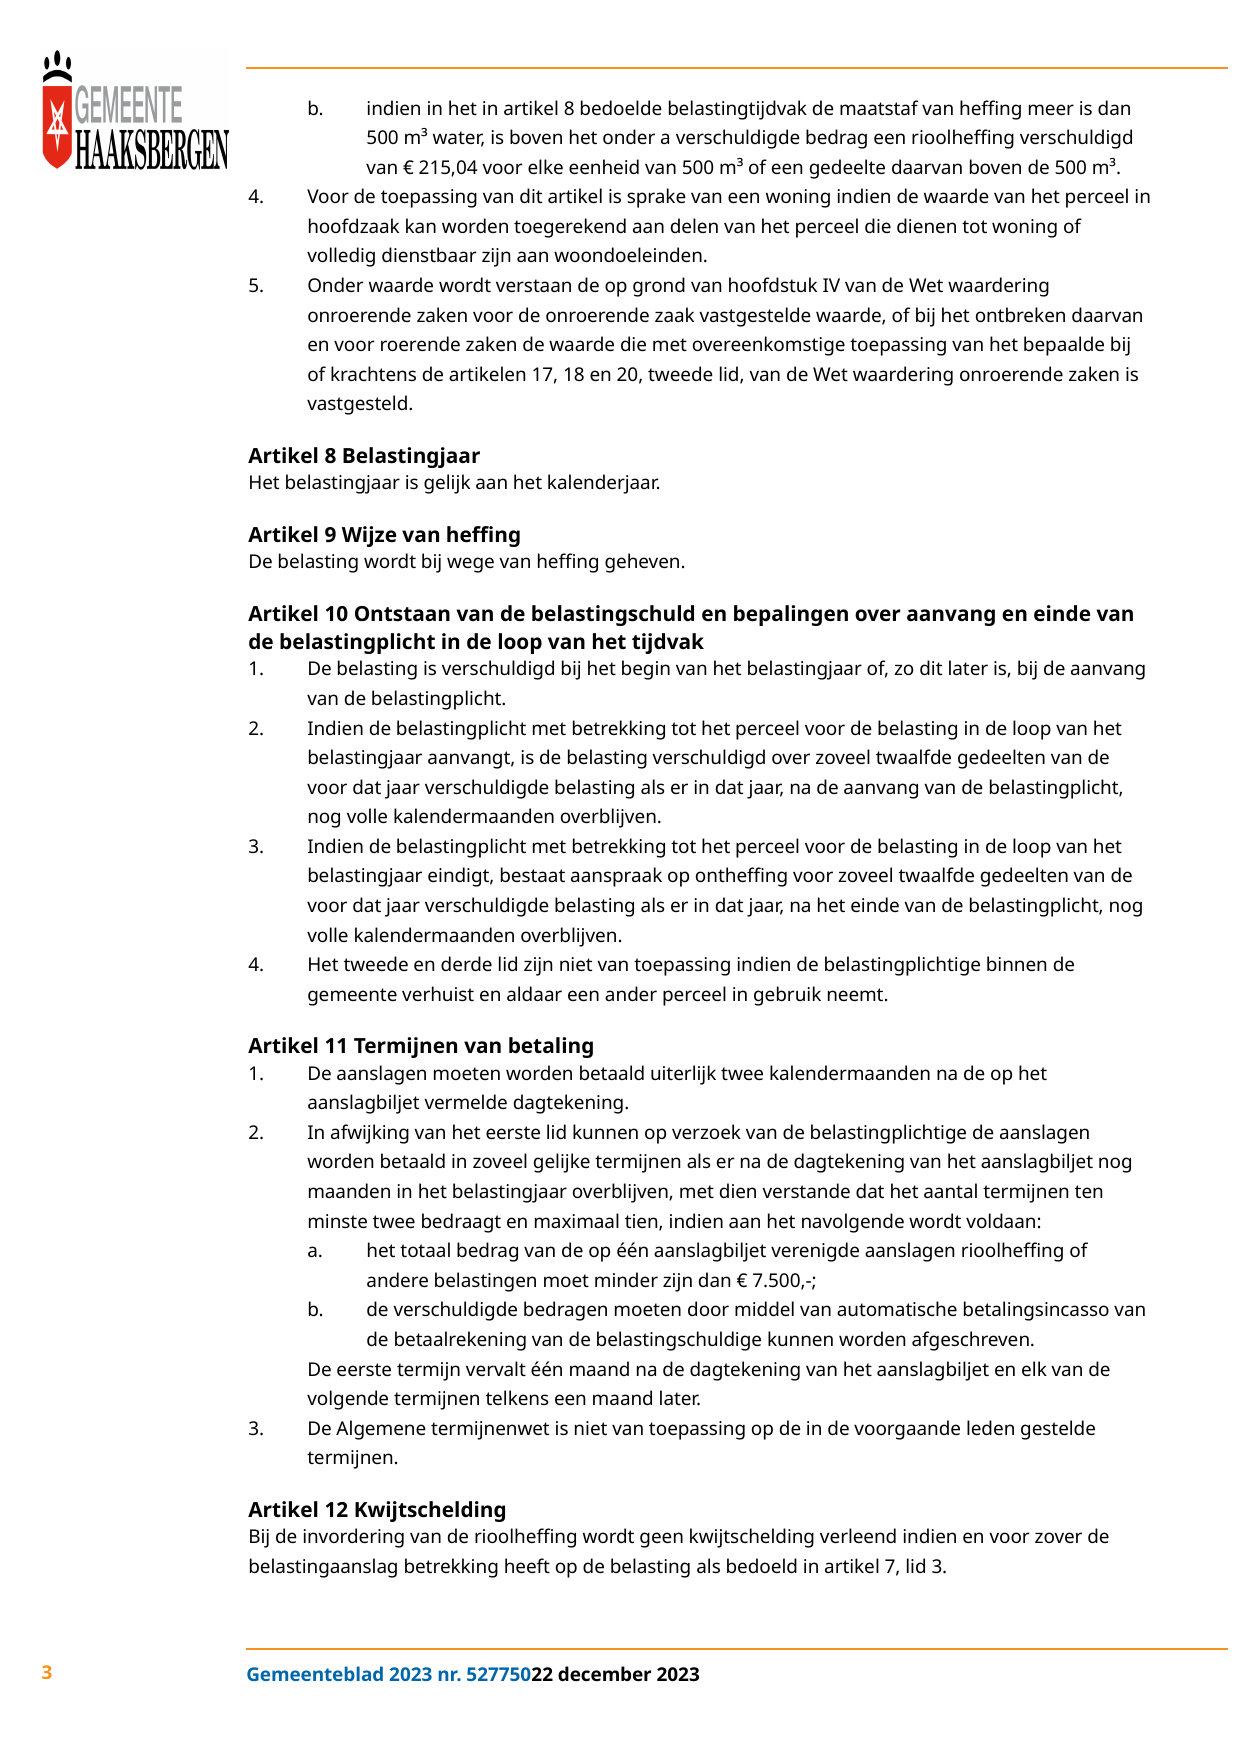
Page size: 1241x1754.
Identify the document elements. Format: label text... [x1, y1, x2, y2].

list De aanslagen moeten worden betaald uiterlijk twee kalendermaanden na de op het aanslagbiljet vermelde dagtekening. [248, 1060, 1152, 1115]
text Bij de invordering van de rioolheffing wordt geen kwijtschelding verleend indien en voor zover de belastingaanslag betrekking heeft op de belasting als bedoeld in artikel 7, lid 3. [248, 1523, 1152, 1579]
list de verschuldigde bedragen moeten door middel van automatische betalingsincasso van de betaalrekening van de belastingschuldige kunnen worden afgeschreven. [307, 1297, 1152, 1352]
list het totaal bedrag van de op één aanslagbiljet verenigde aanslagen rioolheffing of andere belastingen moet minder zijn dan € 7.500,-; [307, 1237, 1152, 1293]
picture [41, 47, 231, 172]
list In afwijking van het eerste lid kunnen op verzoek van de belastingplichtige de aanslagen worden betaald in zoveel gelijke termijnen als er na de dagtekening van het aanslagbiljet nog maanden in het belastingjaar overblijven, met dien verstande dat het aantal termijnen ten minste twee bedraagt en maximaal tien, indien aan het navolgende wordt voldaan: [248, 1119, 1152, 1233]
text Het belastingjaar is gelijk aan het kalenderjaar. [248, 469, 1152, 495]
list Onder waarde wordt verstaan de op grond van hoofdstuk IV van de Wet waardering onroerende zaken voor de onroerende zaak vastgestelde waarde, of bij het ontbreken daarvan en voor roerende zaken de waarde die met overeenkomstige toepassing van het bepaalde bij of krachtens de artikelen 17, 18 en 20, tweede lid, van de Wet waardering onroerende zaken is vastgesteld. [248, 272, 1152, 416]
text Artikel 8 Belastingjaar [248, 441, 1152, 469]
list indien in het in artikel 8 bedoelde belastingtijdvak de maatstaf van heffing meer is dan 500 m³ water, is boven het onder a verschuldigde bedrag een rioolheffing verschuldigd van € 215,04 voor elke eenheid van 500 m³ of een gedeelte daarvan boven de 500 m³. [307, 95, 1152, 180]
text Artikel 12 Kwijtschelding [248, 1495, 1152, 1523]
list De belasting is verschuldigd bij het begin van het belastingjaar of, zo dit later is, bij de aanvang van de belastingplicht. [248, 656, 1152, 711]
text Artikel 9 Wijze van heffing [248, 520, 1152, 548]
list Voor de toepassing van dit artikel is sprake van een woning indien de waarde van het perceel in hoofdzaak kan worden toegerekend aan delen van het perceel die dienen tot woning of volledig dienstbaar zijn aan woondoeleinden. [248, 183, 1152, 268]
text De belasting wordt bij wege van heffing geheven. [248, 548, 1152, 574]
list Het tweede en derde lid zijn niet van toepassing indien de belastingplichtige binnen de gemeente verhuist en aldaar een ander perceel in gebruik neemt. [248, 951, 1152, 1007]
list Indien de belastingplicht met betrekking tot het perceel voor de belasting in de loop van het belastingjaar aanvangt, is de belasting verschuldigd over zoveel twaalfde gedeelten van de voor dat jaar verschuldigde belasting als er in dat jaar, na de aanvang van de belastingplicht, nog volle kalendermaanden overblijven. [248, 715, 1152, 829]
list Indien de belastingplicht met betrekking tot het perceel voor de belasting in de loop van het belastingjaar eindigt, bestaat aanspraak op ontheffing voor zoveel twaalfde gedeelten van de voor dat jaar verschuldigde belasting als er in dat jaar, na het einde van de belastingplicht, nog volle kalendermaanden overblijven. [248, 833, 1152, 948]
text Artikel 10 Ontstaan van de belastingschuld en bepalingen over aanvang en einde van de belastingplicht in de loop van het tijdvak [248, 599, 1152, 656]
list De Algemene termijnenwet is niet van toepassing op de in de voorgaande leden gestelde termijnen. [248, 1415, 1152, 1470]
list De eerste termijn vervalt één maand na de dagtekening van het aanslagbiljet en elk van de volgende termijnen telkens een maand later. [248, 1356, 1152, 1411]
text Artikel 11 Termijnen van betaling [248, 1031, 1152, 1060]
